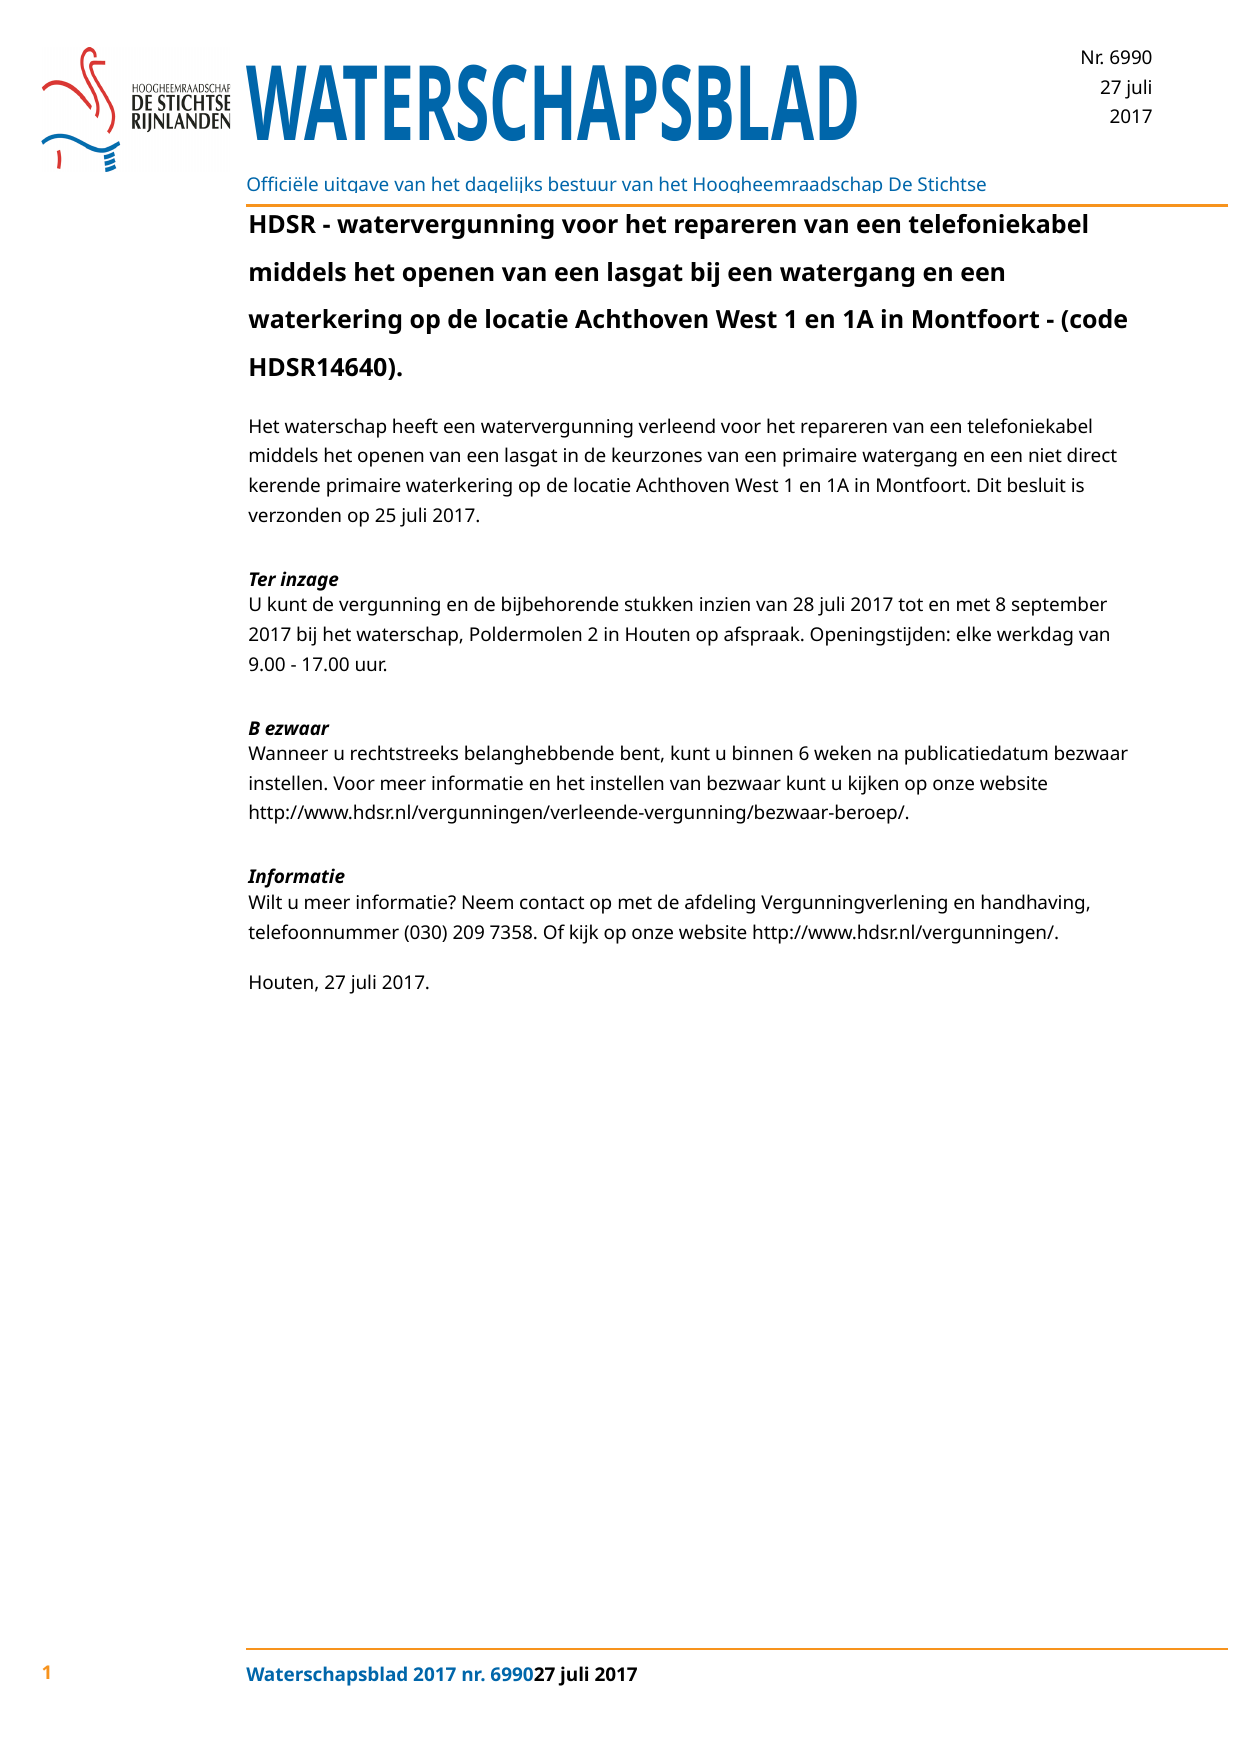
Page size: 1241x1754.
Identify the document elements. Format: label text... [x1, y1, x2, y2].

text B ezwaar [248, 715, 1152, 740]
text U kunt de vergunning en de bijbehorende stukken inzien van 28 juli 2017 tot en met 8 september 2017 bij het waterschap, Poldermolen 2 in Houten op afspraak. Openingstijden: elke werkdag van 9.00 - 17.00 uur. [248, 592, 1152, 676]
text Wanneer u rechtstreeks belanghebbende bent, kunt u binnen 6 weken na publicatiedatum bezwaar instellen. Voor meer informatie en het instellen van bezwaar kunt u kijken op onze website http://www.hdsr.nl/vergunningen/verleende-vergunning/bezwaar-beroep/. [248, 740, 1152, 825]
picture [41, 47, 231, 172]
text Houten, 27 juli 2017. [248, 969, 1152, 995]
text Het waterschap heeft een watervergunning verleend voor het repareren van een telefoniekabel middels het openen van een lasgat in de keurzones van een primaire watergang en een niet direct kerende primaire waterkering op de locatie Achthoven West 1 en 1A in Montfoort. Dit besluit is verzonden op 25 juli 2017. [248, 413, 1152, 528]
text Ter inzage [248, 566, 1152, 592]
text HDSR - watervergunning voor het repareren van een telefoniekabel middels het openen van een lasgat bij een watergang en een waterkering op de locatie Achthoven West 1 en 1A in Montfoort - (code HDSR14640). [248, 207, 1152, 384]
text Informatie [248, 863, 1152, 889]
text Wilt u meer informatie? Neem contact op met de afdeling Vergunningverlening en handhaving, telefoonnummer (030) 209 7358. Of kijk op onze website http://www.hdsr.nl/vergunningen/. [248, 889, 1152, 944]
